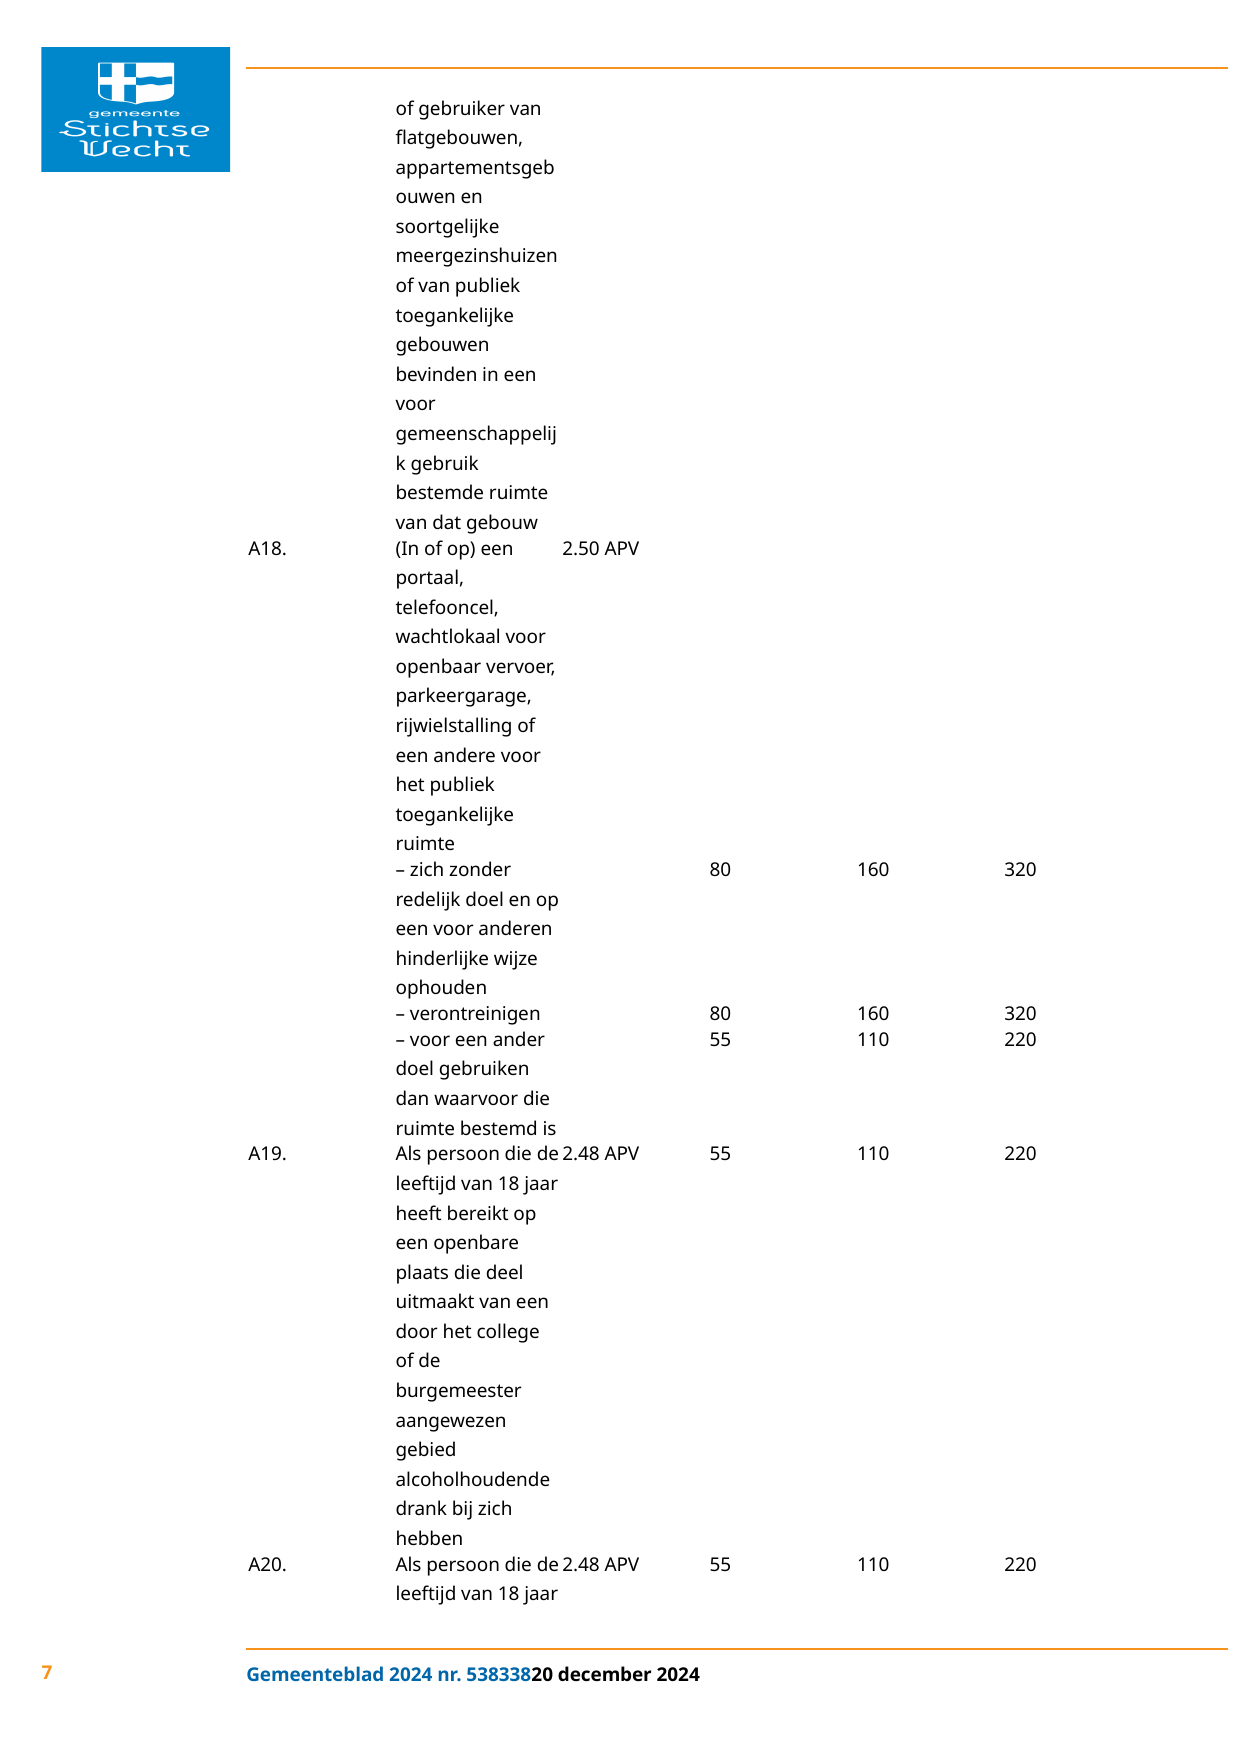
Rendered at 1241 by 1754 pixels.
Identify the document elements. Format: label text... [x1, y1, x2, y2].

table_cell A18. [248, 535, 395, 1141]
table_cell 220 [1004, 1551, 1152, 1606]
table_cell [709, 95, 857, 535]
table_cell [709, 535, 857, 856]
table_cell [562, 95, 709, 535]
table_cell [857, 535, 1004, 856]
table_cell 110 [857, 1026, 1004, 1141]
table_cell A19. [248, 1141, 395, 1551]
table_cell 55 [709, 1141, 857, 1551]
table_cell [857, 95, 1004, 535]
table_cell 320 [1004, 1000, 1152, 1026]
table_cell 2.48 APV [562, 1551, 709, 1606]
table_cell 320 [1004, 856, 1152, 1000]
table_cell 80 [709, 1000, 857, 1026]
picture [99, 63, 135, 101]
table_cell – verontreinigen [395, 1000, 562, 1026]
table_cell (In of op) een portaal, telefooncel, wachtlokaal voor openbaar vervoer, parkeergarage, rijwielstalling of een andere voor het publiek toegankelijke ruimte [395, 535, 562, 856]
picture [137, 63, 174, 103]
table_cell 55 [709, 1551, 857, 1606]
table_cell 55 [709, 1026, 857, 1141]
table_cell Als persoon die de leeftijd van 18 jaar [395, 1551, 562, 1606]
table_cell 220 [1004, 1141, 1152, 1551]
table_cell Als persoon die de leeftijd van 18 jaar heeft bereikt op een openbare plaats die deel uitmaakt van een door het college of de burgemeester aangewezen gebied alcoholhoudende drank bij zich hebben [395, 1141, 562, 1551]
table_cell 2.50 APV [562, 535, 709, 1141]
table_cell 220 [1004, 1026, 1152, 1141]
table_cell – zich zonder redelijk doel en op een voor anderen hinderlijke wijze ophouden [395, 856, 562, 1000]
table_cell 110 [857, 1141, 1004, 1551]
table_cell 80 [709, 856, 857, 1000]
table_cell 160 [857, 1000, 1004, 1026]
table_cell [248, 95, 395, 535]
table_cell of gebruiker van flatgebouwen, appartementsgebouwen en soortgelijke meergezinshuizen of van publiek toegankelijke gebouwen bevinden in een voor gemeenschappelijk gebruik bestemde ruimte van dat gebouw [395, 95, 562, 535]
table_cell [1004, 95, 1152, 535]
table_cell [1004, 535, 1152, 856]
table_cell 110 [857, 1551, 1004, 1606]
table_cell 160 [857, 856, 1004, 1000]
table_cell 2.48 APV [562, 1141, 709, 1551]
table_cell A20. [248, 1551, 395, 1606]
table_cell – voor een ander doel gebruiken dan waarvoor die ruimte bestemd is [395, 1026, 562, 1141]
